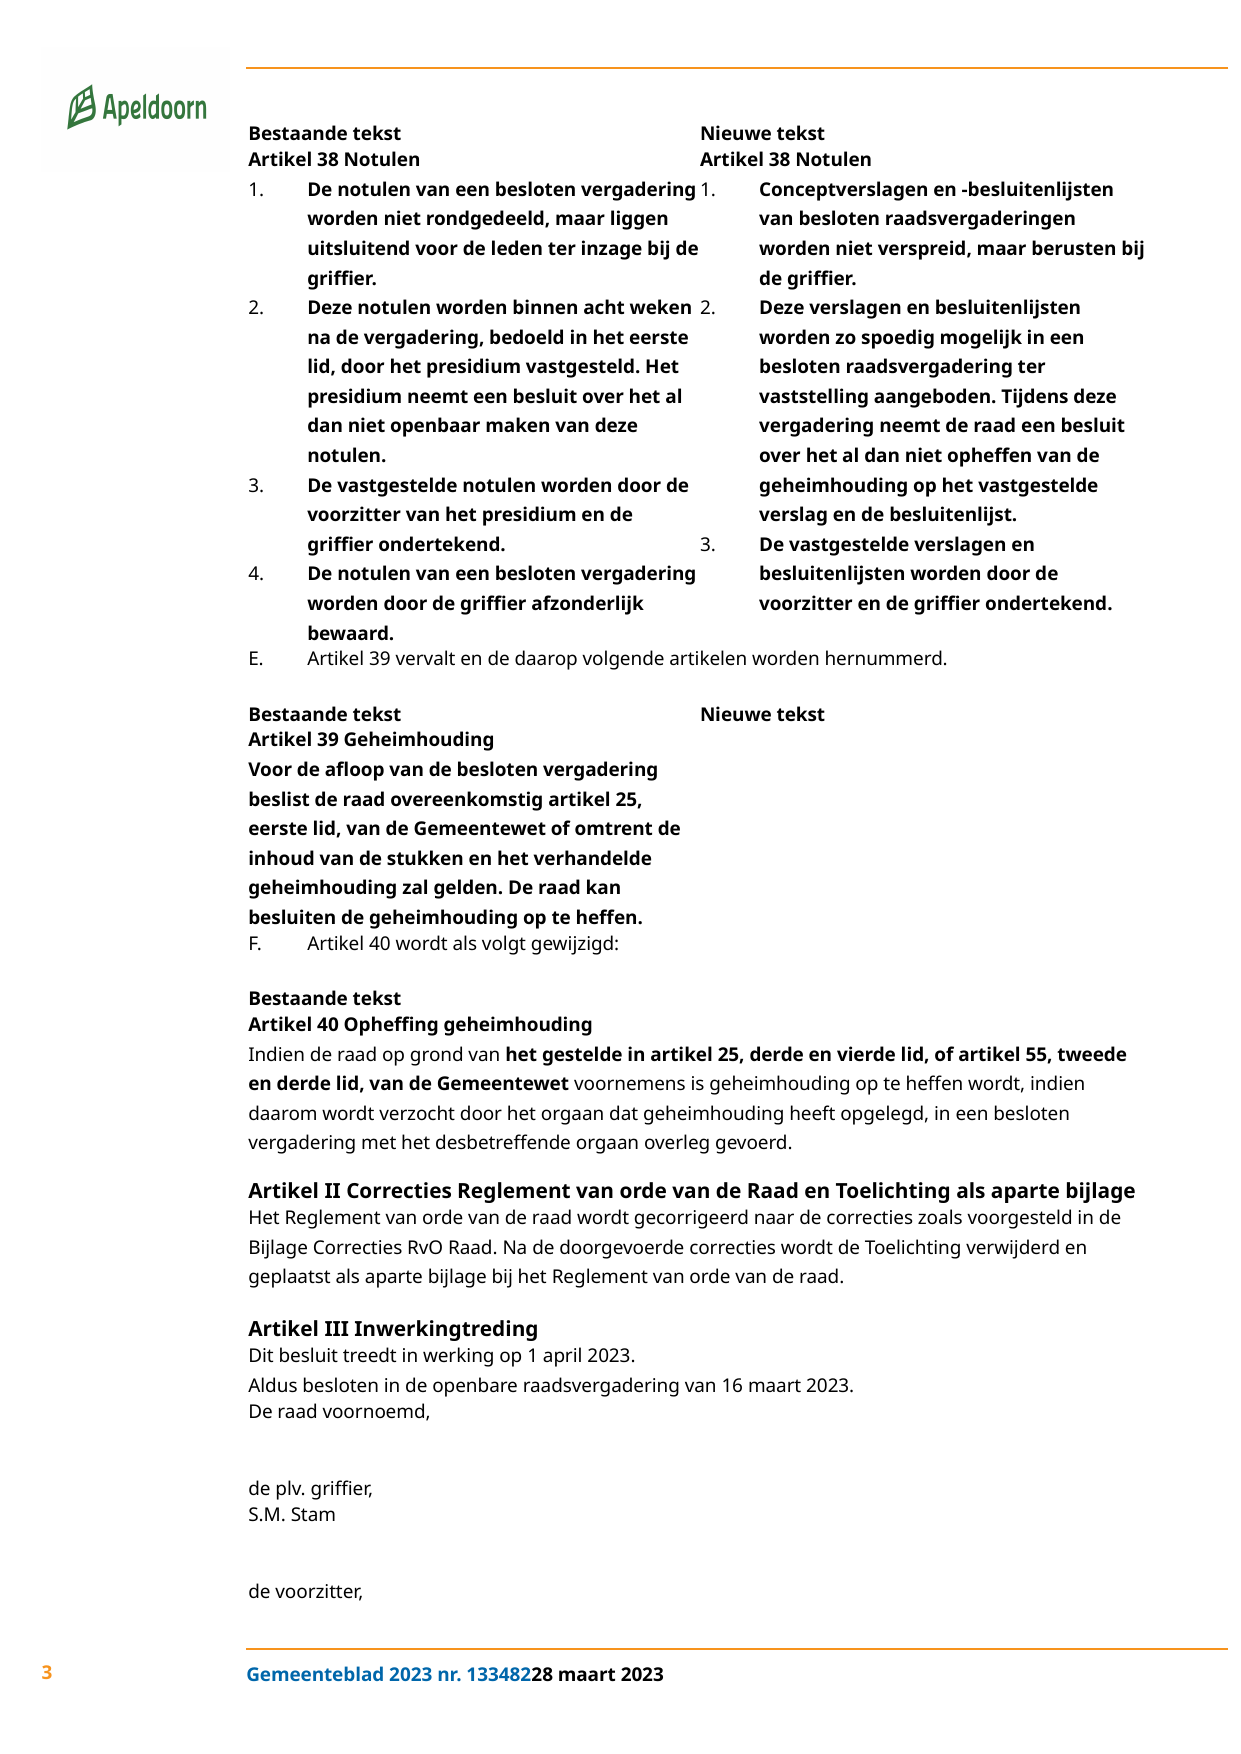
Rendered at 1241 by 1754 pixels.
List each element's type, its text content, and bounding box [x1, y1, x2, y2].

table_header Bestaande tekst [248, 121, 700, 146]
text S.M. Stam [248, 1501, 1152, 1527]
text de voorzitter, [248, 1578, 1152, 1604]
text Aldus besloten in de openbare raadsvergadering van 16 maart 2023. [248, 1372, 1152, 1398]
table_cell Artikel 38 Notulen Conceptverslagen en -besluitenlijsten van besloten raadsvergaderingen worden niet verspreid, maar berusten bij de griffier. Deze verslagen en besluitenlijsten worden zo spoedig mogelijk in een besloten raadsvergadering ter vaststelling aangeboden. Tijdens deze vergadering neemt de raad een besluit over het al dan niet opheffen van de geheimhouding op het vastgestelde verslag en de besluitenlijst. De vastgestelde verslagen en besluitenlijsten worden door de voorzitter en de griffier ondertekend. [700, 146, 1152, 645]
table_header Bestaande tekst [248, 701, 700, 727]
text De raad voornoemd, [248, 1398, 1152, 1424]
text Artikel II Correcties Reglement van orde van de Raad en Toelichting als aparte bijlage [248, 1176, 1152, 1204]
table_header Nieuwe tekst [700, 701, 1152, 727]
picture [41, 47, 231, 172]
table_header Bestaande tekst [248, 985, 1152, 1011]
table_header Nieuwe tekst [700, 121, 1152, 146]
table_cell Artikel 40 Opheffing geheimhouding Indien de raad op grond van het gestelde in artikel 25, derde en vierde lid, of artikel 55, tweede en derde lid, van de Gemeentewet voornemens is geheimhouding op te heffen wordt, indien daarom wordt verzocht door het orgaan dat geheimhouding heeft opgelegd, in een besloten vergadering met het desbetreffende orgaan overleg gevoerd. [248, 1011, 1152, 1155]
text Dit besluit treedt in werking op 1 april 2023. [248, 1343, 1152, 1368]
table_cell Artikel 39 Geheimhouding Voor de afloop van de besloten vergadering beslist de raad overeenkomstig artikel 25, eerste lid, van de Gemeentewet of omtrent de inhoud van de stukken en het verhandelde geheimhouding zal gelden. De raad kan besluiten de geheimhouding op te heffen. [248, 727, 700, 930]
text Artikel III Inwerkingtreding [248, 1314, 1152, 1343]
table_cell Artikel 38 Notulen De notulen van een besloten vergadering worden niet rondgedeeld, maar liggen uitsluitend voor de leden ter inzage bij de griffier. Deze notulen worden binnen acht weken na de vergadering, bedoeld in het eerste lid, door het presidium vastgesteld. Het presidium neemt een besluit over het al dan niet openbaar maken van deze notulen. De vastgestelde notulen worden door de voorzitter van het presidium en de griffier ondertekend. De notulen van een besloten vergadering worden door de griffier afzonderlijk bewaard. [248, 146, 700, 645]
text Het Reglement van orde van de raad wordt gecorrigeerd naar de correcties zoals voorgesteld in de Bijlage Correcties RvO Raad. Na de doorgevoerde correcties wordt de Toelichting verwijderd en geplaatst als aparte bijlage bij het Reglement van orde van de raad. [248, 1204, 1152, 1289]
text de plv. griffier, [248, 1475, 1152, 1501]
table_cell [700, 727, 1152, 930]
list Artikel 40 wordt als volgt gewijzigd: [248, 930, 1152, 956]
list Artikel 39 vervalt en de daarop volgende artikelen worden hernummerd. [248, 646, 1152, 671]
